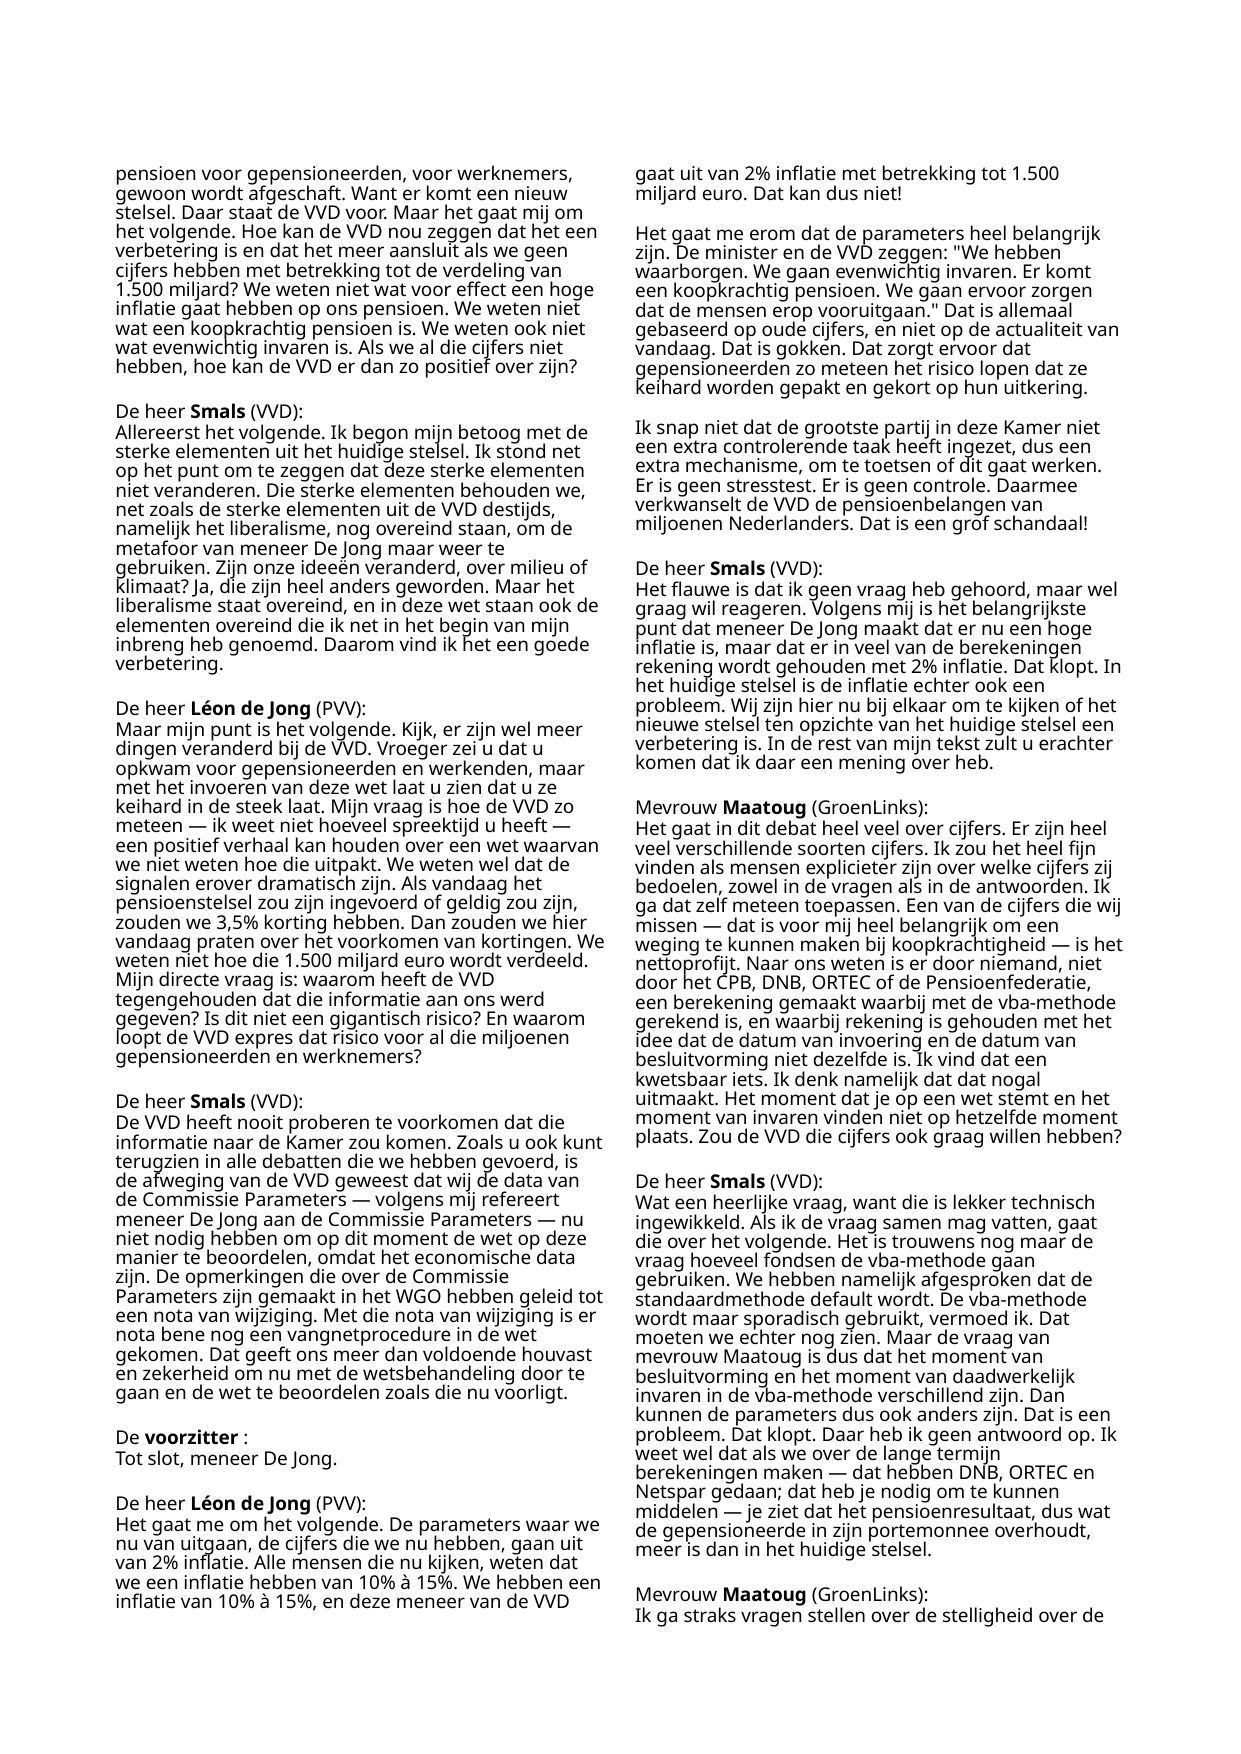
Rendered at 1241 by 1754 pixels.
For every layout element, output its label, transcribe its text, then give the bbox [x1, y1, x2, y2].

text De heer Léon de Jong (PVV): [115, 695, 605, 721]
text De voorzitter : [115, 1424, 605, 1450]
text Maar mijn punt is het volgende. Kijk, er zijn wel meer dingen veranderd bij de VVD. Vroeger zei u dat u opkwam voor gepensioneerden en werkenden, maar met het invoeren van deze wet laat u zien dat u ze keihard in de steek laat. Mijn vraag is hoe de VVD zo meteen — ik weet niet hoeveel spreektijd u heeft — een positief verhaal kan houden over een wet waarvan we niet weten hoe die uitpakt. We weten wel dat de signalen erover dramatisch zijn. Als vandaag het pensioenstelsel zou zijn ingevoerd of geldig zou zijn, zouden we 3,5% korting hebben. Dan zouden we hier vandaag praten over het voorkomen van kortingen. We weten niet hoe die 1.500 miljard euro wordt verdeeld. Mijn directe vraag is: waarom heeft de VVD tegengehouden dat die informatie aan ons werd gegeven? Is dit niet een gigantisch risico? En waarom loopt de VVD expres dat risico voor al die miljoenen gepensioneerden en werknemers? [115, 721, 605, 1068]
text Mevrouw Maatoug (GroenLinks): [635, 794, 1125, 820]
text Ik ga straks vragen stellen over de stelligheid over de [635, 1607, 1125, 1626]
text Het gaat me om het volgende. De parameters waar we nu van uitgaan, de cijfers die we nu hebben, gaan uit van 2% inflatie. Alle mensen die nu kijken, weten dat we een inflatie hebben van 10% à 15%. We hebben een inflatie van 10% à 15%, en deze meneer van de VVD [115, 1516, 605, 1612]
text Allereerst het volgende. Ik begon mijn betoog met de sterke elementen uit het huidige stelsel. Ik stond net op het punt om te zeggen dat deze sterke elementen niet veranderen. Die sterke elementen behouden we, net zoals de sterke elementen uit de VVD destijds, namelijk het liberalisme, nog overeind staan, om de metafoor van meneer De Jong maar weer te gebruiken. Zijn onze ideeën veranderd, over milieu of klimaat? Ja, die zijn heel anders geworden. Maar het liberalisme staat overeind, en in deze wet staan ook de elementen overeind die ik net in het begin van mijn inbreng heb genoemd. Daarom vind ik het een goede verbetering. [115, 424, 605, 674]
text De VVD heeft nooit proberen te voorkomen dat die informatie naar de Kamer zou komen. Zoals u ook kunt terugzien in alle debatten die we hebben gevoerd, is de afweging van de VVD geweest dat wij de data van de Commissie Parameters — volgens mij refereert meneer De Jong aan de Commissie Parameters — nu niet nodig hebben om op dit moment de wet op deze manier te beoordelen, omdat het economische data zijn. De opmerkingen die over de Commissie Parameters zijn gemaakt in het WGO hebben geleid tot een nota van wijziging. Met die nota van wijziging is er nota bene nog een vangnetprocedure in de wet gekomen. Dat geeft ons meer dan voldoende houvast en zekerheid om nu met de wetsbehandeling door te gaan en de wet te beoordelen zoals die nu voorligt. [115, 1114, 605, 1403]
text Tot slot, meneer De Jong. [115, 1450, 605, 1469]
text De heer Smals (VVD): [115, 1089, 605, 1114]
text Ik snap niet dat de grootste partij in deze Kamer niet een extra controlerende taak heeft ingezet, dus een extra mechanisme, om te toetsen of dit gaat werken. Er is geen stresstest. Er is geen controle. Daarmee verkwanselt de VVD de pensioenbelangen van miljoenen Nederlanders. Dat is een grof schandaal! [635, 419, 1125, 534]
text Wat een heerlijke vraag, want die is lekker technisch ingewikkeld. Als ik de vraag samen mag vatten, gaat die over het volgende. Het is trouwens nog maar de vraag hoeveel fondsen de vba-methode gaan gebruiken. We hebben namelijk afgesproken dat de standaardmethode default wordt. De vba-methode wordt maar sporadisch gebruikt, vermoed ik. Dat moeten we echter nog zien. Maar de vraag van mevrouw Maatoug is dus dat het moment van besluitvorming en het moment van daadwerkelijk invaren in de vba-methode verschillend zijn. Dan kunnen de parameters dus ook anders zijn. Dat is een probleem. Dat klopt. Daar heb ik geen antwoord op. Ik weet wel dat als we over de lange termijn berekeningen maken — dat hebben DNB, ORTEC en Netspar gedaan; dat heb je nodig om te kunnen middelen — je ziet dat het pensioenresultaat, dus wat de gepensioneerde in zijn portemonnee overhoudt, meer is dan in het huidige stelsel. [635, 1194, 1125, 1561]
text pensioen voor gepensioneerden, voor werknemers, gewoon wordt afgeschaft. Want er komt een nieuw stelsel. Daar staat de VVD voor. Maar het gaat mij om het volgende. Hoe kan de VVD nou zeggen dat het een verbetering is en dat het meer aansluit als we geen cijfers hebben met betrekking tot de verdeling van 1.500 miljard? We weten niet wat voor effect een hoge inflatie gaat hebben op ons pensioen. We weten niet wat een koopkrachtig pensioen is. We weten ook niet wat evenwichtig invaren is. Als we al die cijfers niet hebben, hoe kan de VVD er dan zo positief over zijn? [115, 165, 605, 377]
text Het gaat in dit debat heel veel over cijfers. Er zijn heel veel verschillende soorten cijfers. Ik zou het heel fijn vinden als mensen explicieter zijn over welke cijfers zij bedoelen, zowel in de vragen als in de antwoorden. Ik ga dat zelf meteen toepassen. Een van de cijfers die wij missen — dat is voor mij heel belangrijk om een weging te kunnen maken bij koopkrachtigheid — is het nettoprofijt. Naar ons weten is er door niemand, niet door het CPB, DNB, ORTEC of de Pensioenfederatie, een berekening gemaakt waarbij met de vba-methode gerekend is, en waarbij rekening is gehouden met het idee dat de datum van invoering en de datum van besluitvorming niet dezelfde is. Ik vind dat een kwetsbaar iets. Ik denk namelijk dat dat nogal uitmaakt. Het moment dat je op een wet stemt en het moment van invaren vinden niet op hetzelfde moment plaats. Zou de VVD die cijfers ook graag willen hebben? [635, 820, 1125, 1148]
text De heer Léon de Jong (PVV): [115, 1490, 605, 1516]
text De heer Smals (VVD): [635, 555, 1125, 581]
text De heer Smals (VVD): [115, 398, 605, 424]
text Mevrouw Maatoug (GroenLinks): [635, 1581, 1125, 1607]
text Het flauwe is dat ik geen vraag heb gehoord, maar wel graag wil reageren. Volgens mij is het belangrijkste punt dat meneer De Jong maakt dat er nu een hoge inflatie is, maar dat er in veel van de berekeningen rekening wordt gehouden met 2% inflatie. Dat klopt. In het huidige stelsel is de inflatie echter ook een probleem. Wij zijn hier nu bij elkaar om te kijken of het nieuwe stelsel ten opzichte van het huidige stelsel een verbetering is. In de rest van mijn tekst zult u erachter komen dat ik daar een mening over heb. [635, 581, 1125, 774]
text Het gaat me erom dat de parameters heel belangrijk zijn. De minister en de VVD zeggen: "We hebben waarborgen. We gaan evenwichtig invaren. Er komt een koopkrachtig pensioen. We gaan ervoor zorgen dat de mensen erop vooruitgaan." Dat is allemaal gebaseerd op oude cijfers, en niet op de actualiteit van vandaag. Dat is gokken. Dat zorgt ervoor dat gepensioneerden zo meteen het risico lopen dat ze keihard worden gepakt en gekort op hun uitkering. [635, 224, 1125, 398]
text De heer Smals (VVD): [635, 1169, 1125, 1194]
text gaat uit van 2% inflatie met betrekking tot 1.500 miljard euro. Dat kan dus niet! [635, 165, 1125, 204]
